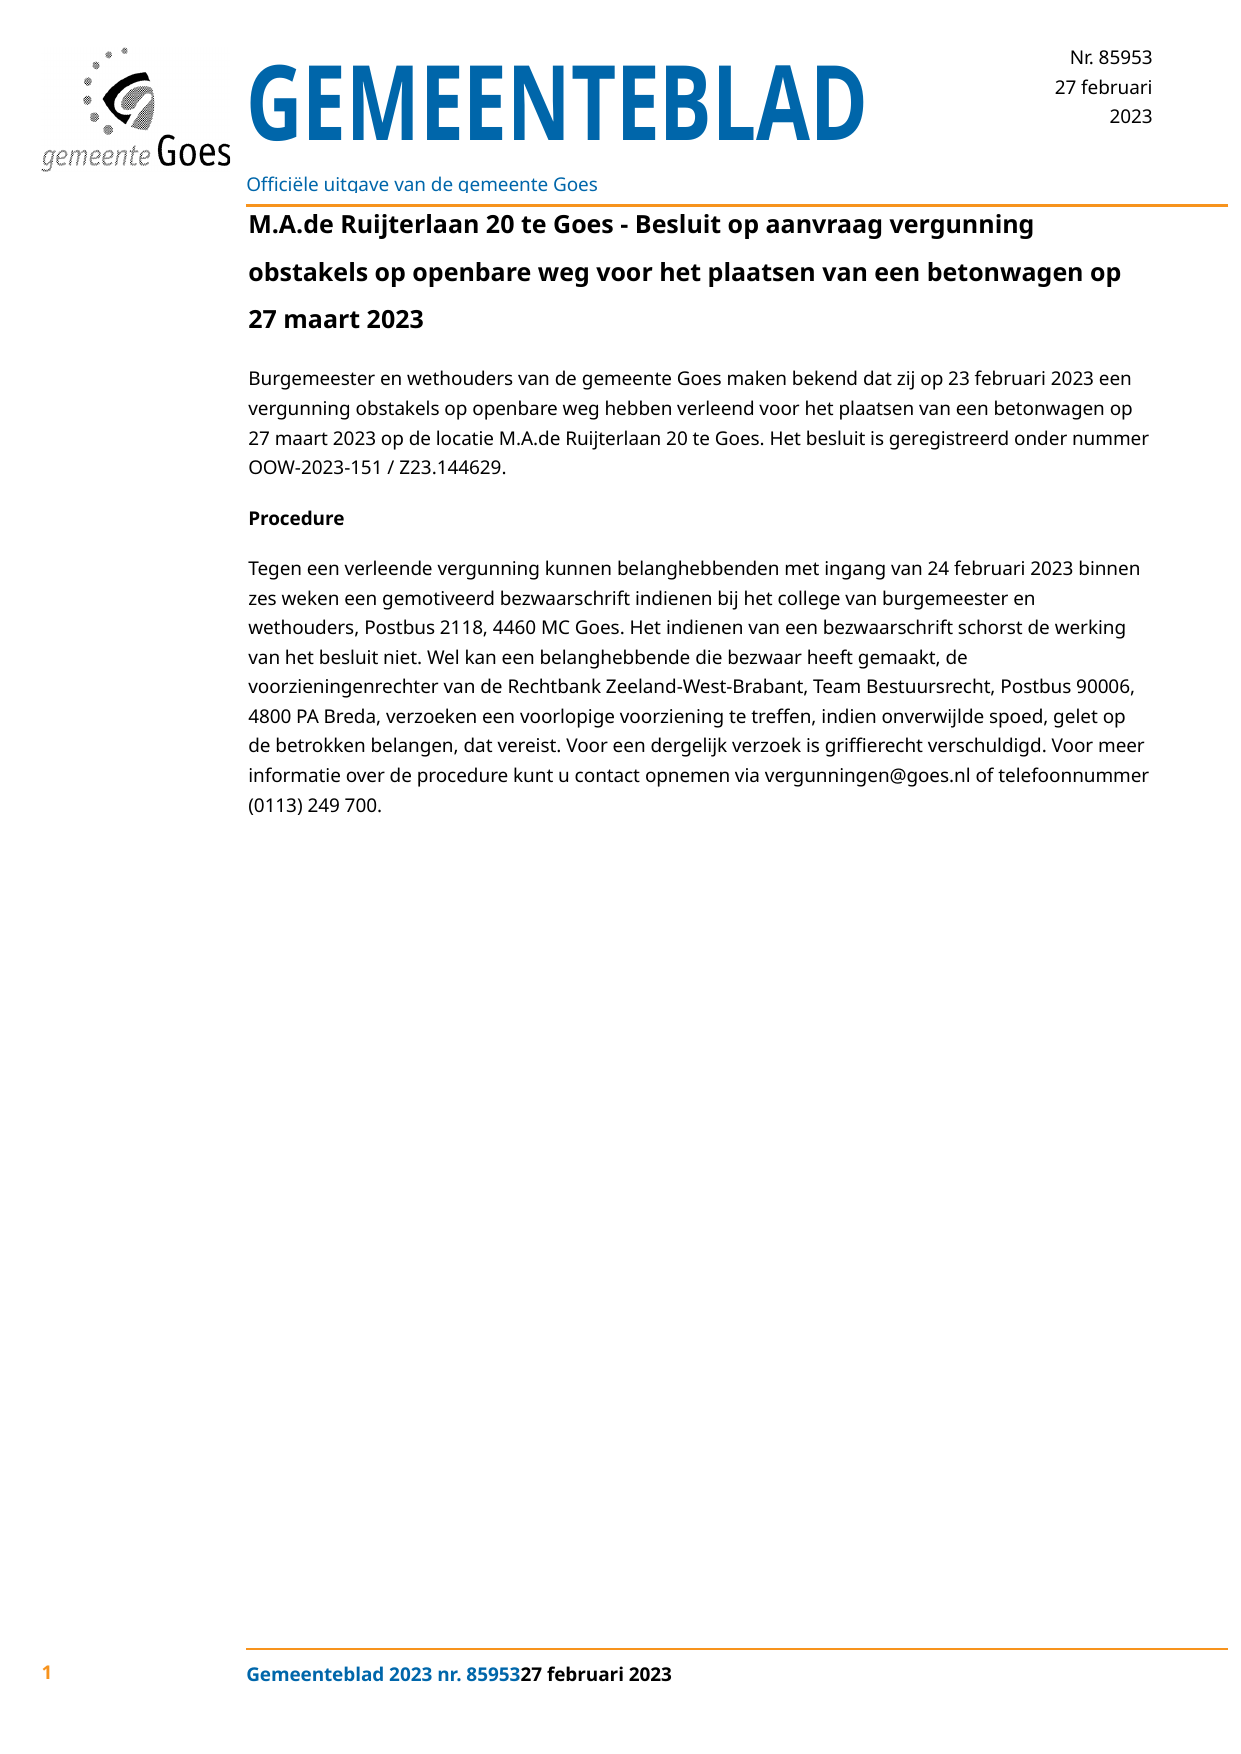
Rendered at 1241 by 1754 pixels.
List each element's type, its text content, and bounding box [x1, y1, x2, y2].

text Burgemeester en wethouders van de gemeente Goes maken bekend dat zij op 23 februari 2023 een vergunning obstakels op openbare weg hebben verleend voor het plaatsen van een betonwagen op 27 maart 2023 op de locatie M.A.de Ruijterlaan 20 te Goes. Het besluit is geregistreerd onder nummer OOW-2023-151 / Z23.144629. [248, 366, 1152, 480]
text Tegen een verleende vergunning kunnen belanghebbenden met ingang van 24 februari 2023 binnen zes weken een gemotiveerd bezwaarschrift indienen bij het college van burgemeester en wethouders, Postbus 2118, 4460 MC Goes. Het indienen van een bezwaarschrift schorst de werking van het besluit niet. Wel kan een belanghebbende die bezwaar heeft gemaakt, de voorzieningenrechter van de Rechtbank Zeeland-West-Brabant, Team Bestuursrecht, Postbus 90006, 4800 PA Breda, verzoeken een voorlopige voorziening te treffen, indien onverwijlde spoed, gelet op de betrokken belangen, dat vereist. Voor een dergelijk verzoek is griffierecht verschuldigd. Voor meer informatie over de procedure kunt u contact opnemen via vergunningen@goes.nl of telefoonnummer (0113) 249 700. [248, 555, 1152, 817]
picture [41, 47, 231, 172]
text M.A.de Ruijterlaan 20 te Goes - Besluit op aanvraag vergunning obstakels op openbare weg voor het plaatsen van een betonwagen op 27 maart 2023 [248, 207, 1152, 336]
text Procedure [248, 505, 1152, 530]
